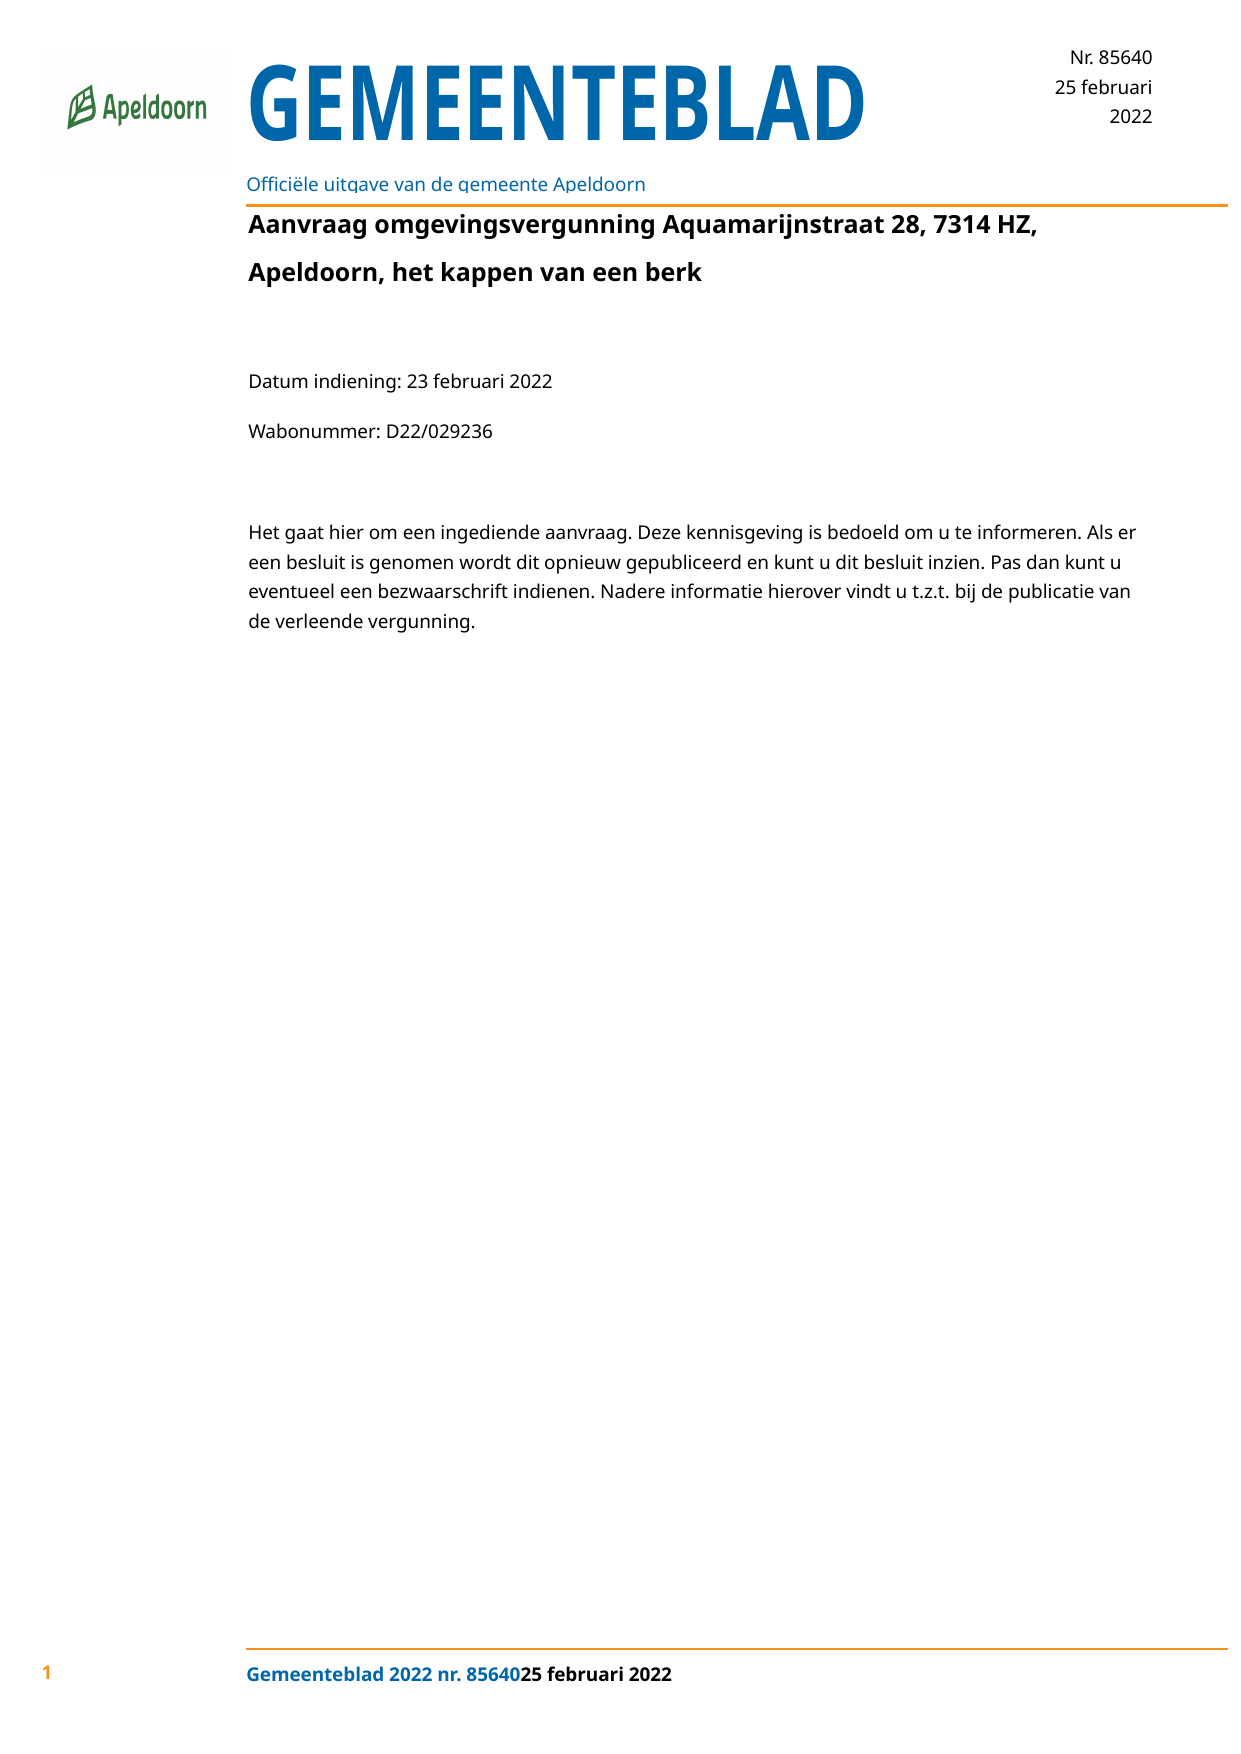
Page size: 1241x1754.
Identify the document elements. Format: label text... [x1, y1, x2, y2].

text Wabonummer: D22/029236 [248, 419, 1152, 444]
text Het gaat hier om een ingediende aanvraag. Deze kennisgeving is bedoeld om u te informeren. Als er een besluit is genomen wordt dit opnieuw gepubliceerd en kunt u dit besluit inzien. Pas dan kunt u eventueel een bezwaarschrift indienen. Nadere informatie hierover vindt u t.z.t. bij de publicatie van de verleende vergunning. [248, 519, 1152, 634]
picture [41, 47, 231, 172]
text Aanvraag omgevingsvergunning Aquamarijnstraat 28, 7314 HZ, Apeldoorn, het kappen van een berk [248, 207, 1152, 288]
text Datum indiening: 23 februari 2022 [248, 368, 1152, 394]
